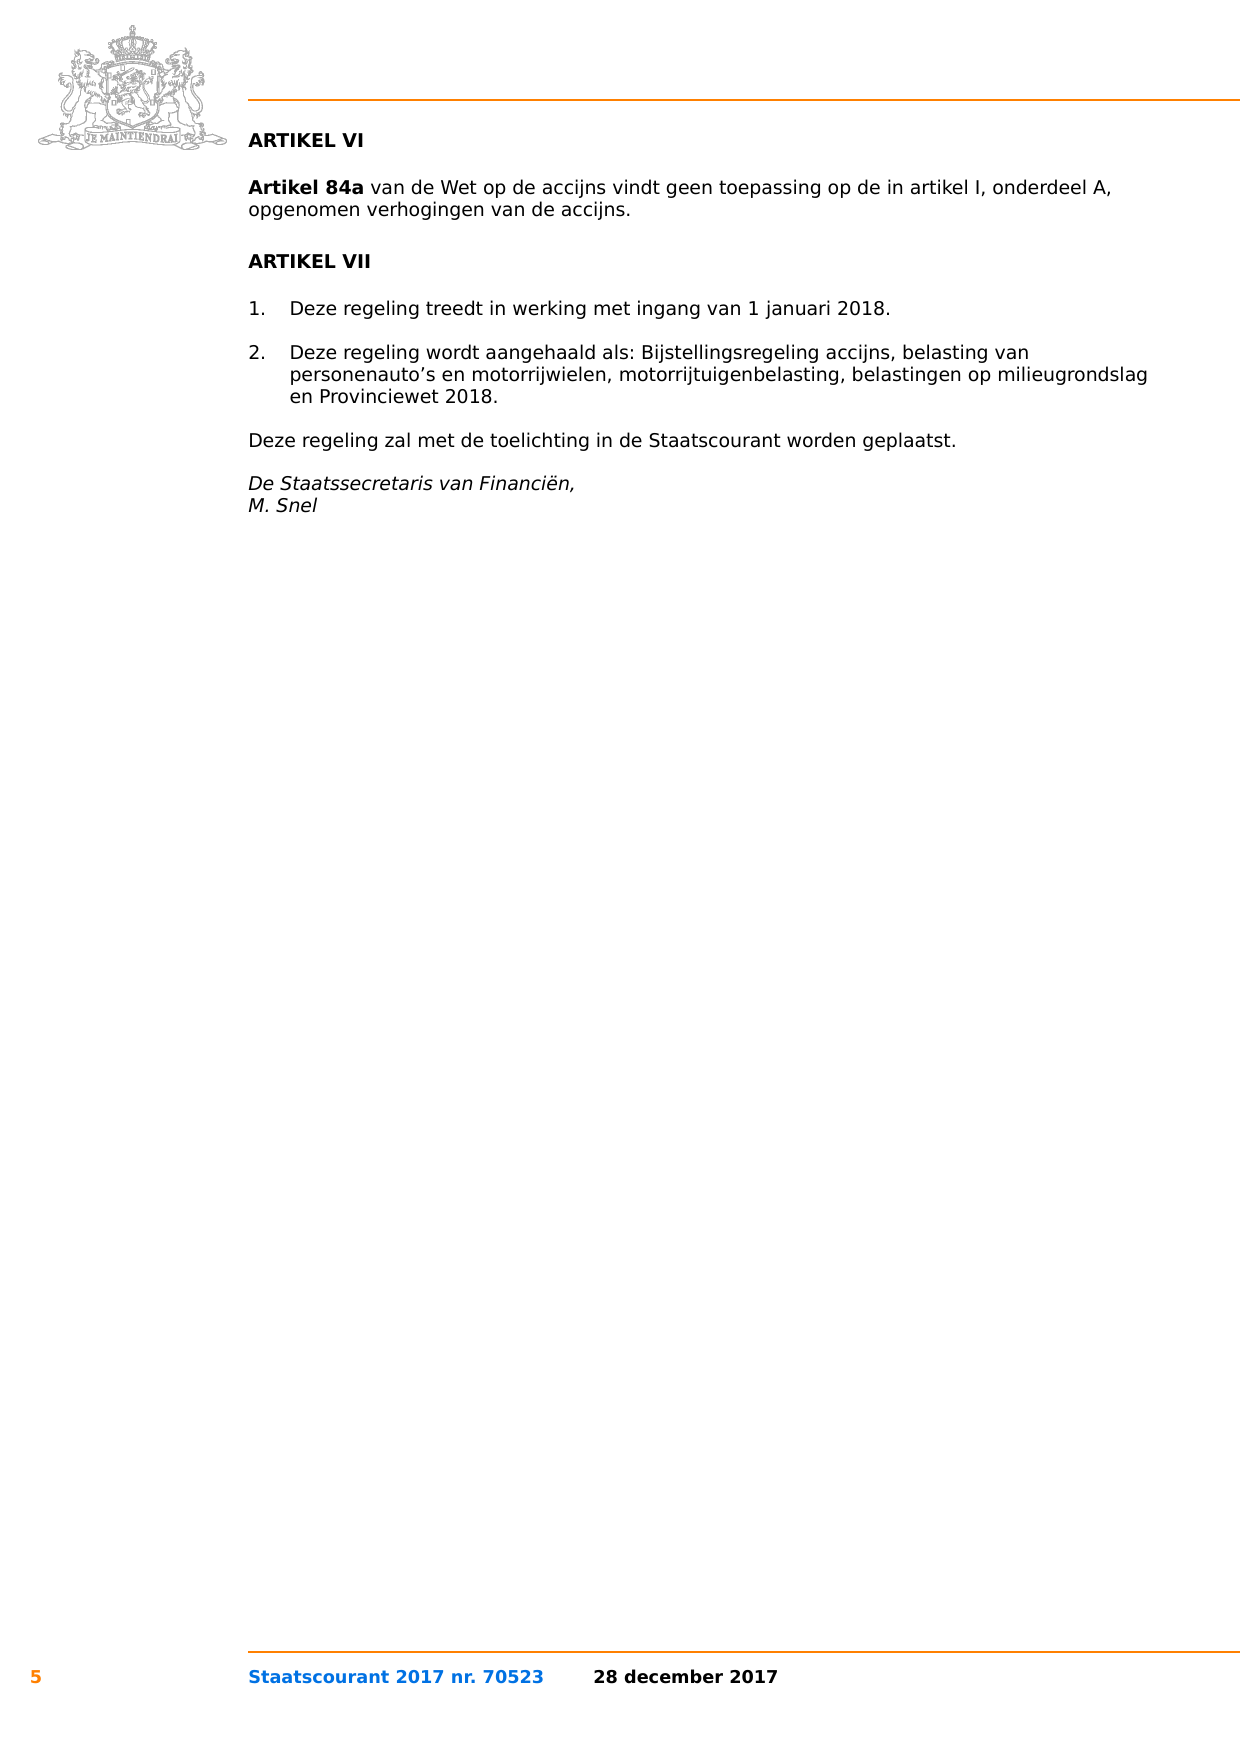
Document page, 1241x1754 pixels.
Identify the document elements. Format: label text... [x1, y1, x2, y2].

picture [38, 25, 227, 150]
text 1. Deze regeling treedt in werking met ingang van 1 januari 2018. [248, 298, 1163, 320]
subtitle ARTIKEL VI [248, 130, 1163, 152]
text Artikel 84a van de Wet op de accijns vindt geen toepassing op de in artikel I, onderdeel A, opgenomen verhogingen van de accijns. [248, 177, 1163, 221]
text Deze regeling zal met de toelichting in de Staatscourant worden geplaatst. [248, 429, 1163, 451]
subtitle ARTIKEL VII [248, 251, 1163, 273]
text De Staatssecretaris van Financiën, M. Snel [248, 473, 1163, 517]
text 2. Deze regeling wordt aangehaald als: Bijstellingsregeling accijns, belasting van personenauto’s en motorrijwielen, motorrijtuigenbelasting, belastingen op milieugrondslag en Provinciewet 2018. [248, 342, 1163, 408]
